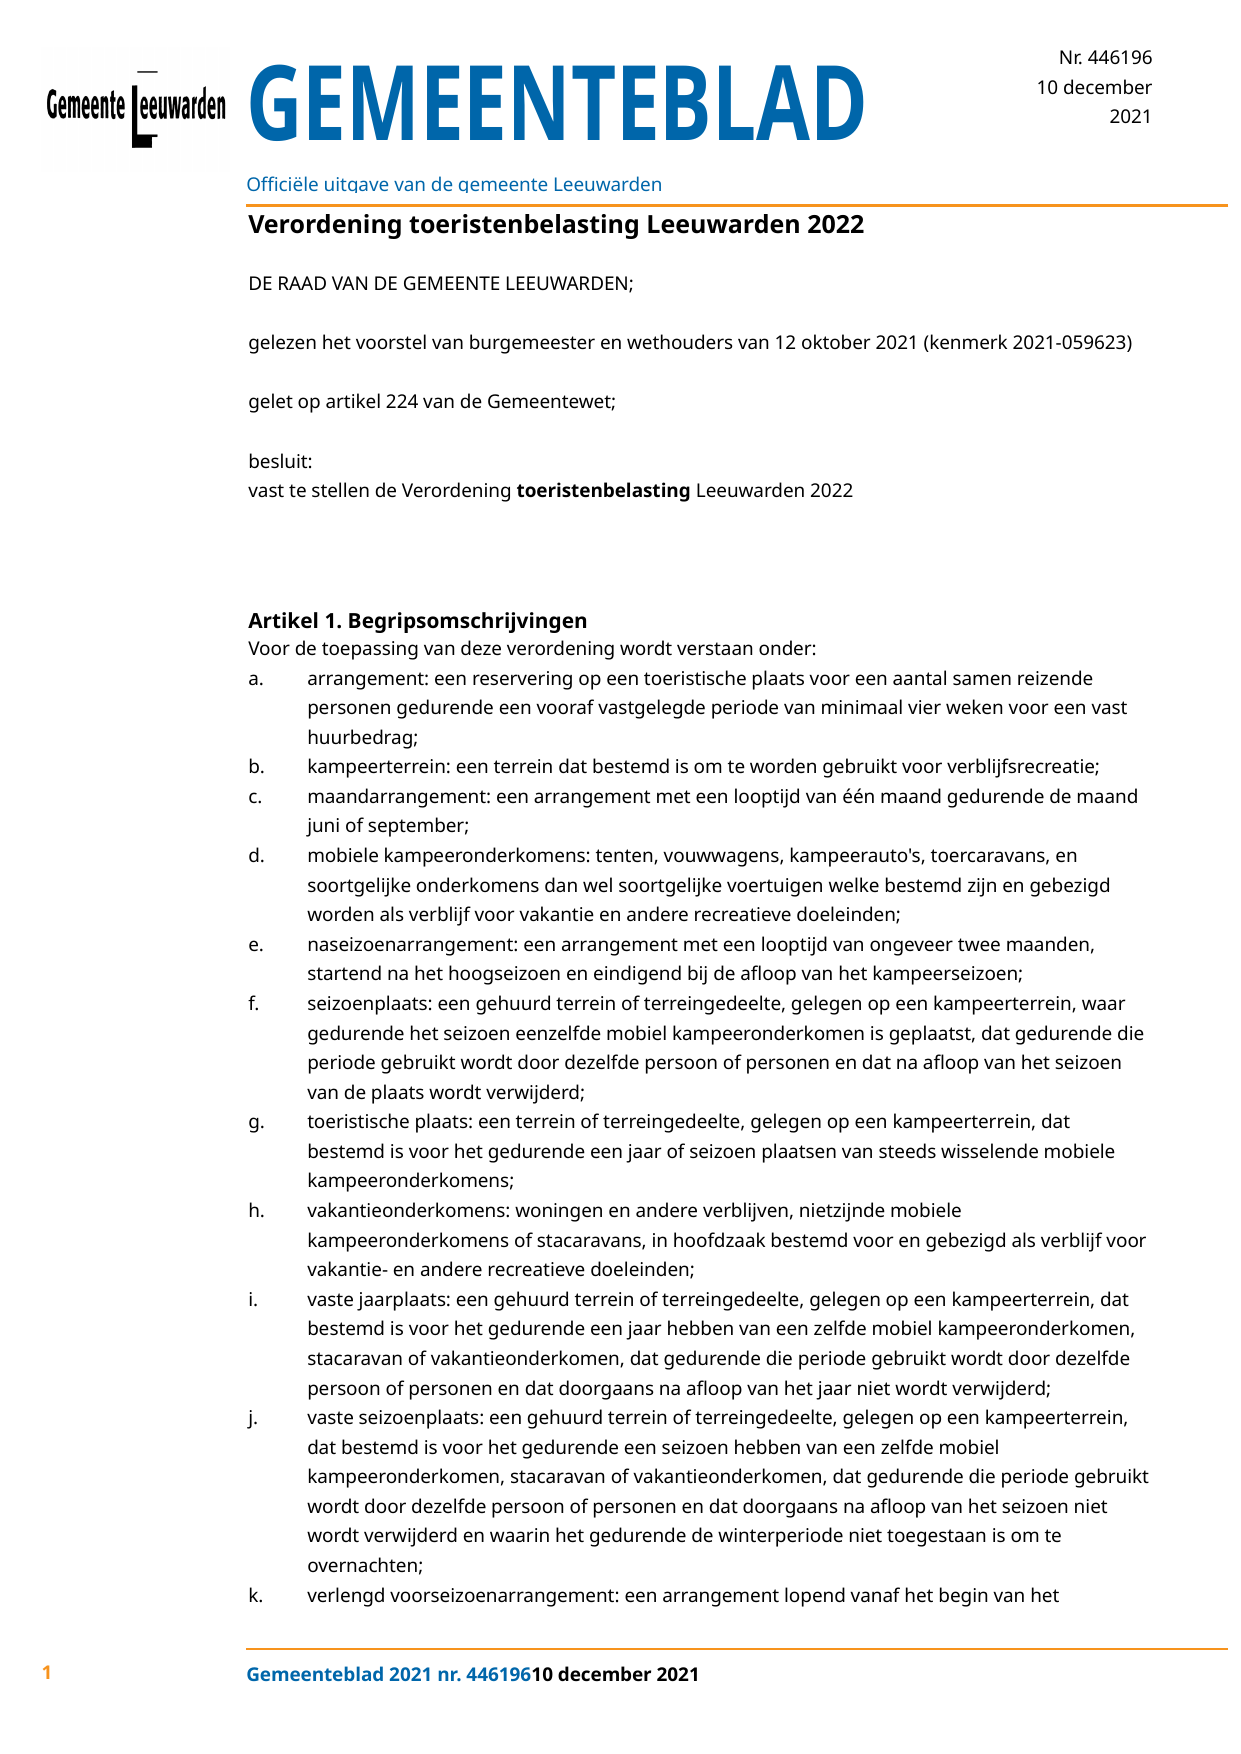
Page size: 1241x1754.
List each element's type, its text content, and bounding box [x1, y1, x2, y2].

text Artikel 1. Begripsomschrijvingen [248, 607, 1152, 635]
list toeristische plaats: een terrein of terreingedeelte, gelegen op een kampeerterrein, dat bestemd is voor het gedurende een jaar of seizoen plaatsen van steeds wisselende mobiele kampeeronderkomens; [248, 1108, 1152, 1193]
text vast te stellen de Verordening toeristenbelasting Leeuwarden 2022 [248, 477, 1152, 503]
list mobiele kampeeronderkomens: tenten, vouwwagens, kampeerauto's, toercaravans, en soortgelijke onderkomens dan wel soortgelijke voertuigen welke bestemd zijn en gebezigd worden als verblijf voor vakantie en andere recreatieve doeleinden; [248, 842, 1152, 927]
text besluit: [248, 448, 1152, 473]
text DE RAAD VAN DE GEMEENTE LEEUWARDEN; [248, 270, 1152, 296]
list kampeerterrein: een terrein dat bestemd is om te worden gebruikt voor verblijfsrecreatie; [248, 753, 1152, 779]
text gelezen het voorstel van burgemeester en wethouders van 12 oktober 2021 (kenmerk 2021-059623) [248, 329, 1152, 355]
list verlengd voorseizoenarrangement: een arrangement lopend vanaf het begin van het [248, 1582, 1152, 1607]
list arrangement: een reservering op een toeristische plaats voor een aantal samen reizende personen gedurende een vooraf vastgelegde periode van minimaal vier weken voor een vast huurbedrag; [248, 665, 1152, 749]
picture [41, 47, 231, 172]
text Verordening toeristenbelasting Leeuwarden 2022 [248, 207, 1152, 241]
list vakantieonderkomens: woningen en andere verblijven, nietzijnde mobiele kampeeronderkomens of stacaravans, in hoofdzaak bestemd voor en gebezigd als verblijf voor vakantie- en andere recreatieve doeleinden; [248, 1197, 1152, 1282]
list naseizoenarrangement: een arrangement met een looptijd van ongeveer twee maanden, startend na het hoogseizoen en eindigend bij de afloop van het kampeerseizoen; [248, 931, 1152, 986]
text gelet op artikel 224 van de Gemeentewet; [248, 389, 1152, 414]
list vaste seizoenplaats: een gehuurd terrein of terreingedeelte, gelegen op een kampeerterrein, dat bestemd is voor het gedurende een seizoen hebben van een zelfde mobiel kampeeronderkomen, stacaravan of vakantieonderkomen, dat gedurende die periode gebruikt wordt door dezelfde persoon of personen en dat doorgaans na afloop van het seizoen niet wordt verwijderd en waarin het gedurende de winterperiode niet toegestaan is om te overnachten; [248, 1404, 1152, 1578]
text Voor de toepassing van deze verordening wordt verstaan onder: [248, 635, 1152, 661]
list seizoenplaats: een gehuurd terrein of terreingedeelte, gelegen op een kampeerterrein, waar gedurende het seizoen eenzelfde mobiel kampeeronderkomen is geplaatst, dat gedurende die periode gebruikt wordt door dezelfde persoon of personen en dat na afloop van het seizoen van de plaats wordt verwijderd; [248, 990, 1152, 1104]
list maandarrangement: een arrangement met een looptijd van één maand gedurende de maand juni of september; [248, 783, 1152, 838]
list vaste jaarplaats: een gehuurd terrein of terreingedeelte, gelegen op een kampeerterrein, dat bestemd is voor het gedurende een jaar hebben van een zelfde mobiel kampeeronderkomen, stacaravan of vakantieonderkomen, dat gedurende die periode gebruikt wordt door dezelfde persoon of personen en dat doorgaans na afloop van het jaar niet wordt verwijderd; [248, 1286, 1152, 1400]
